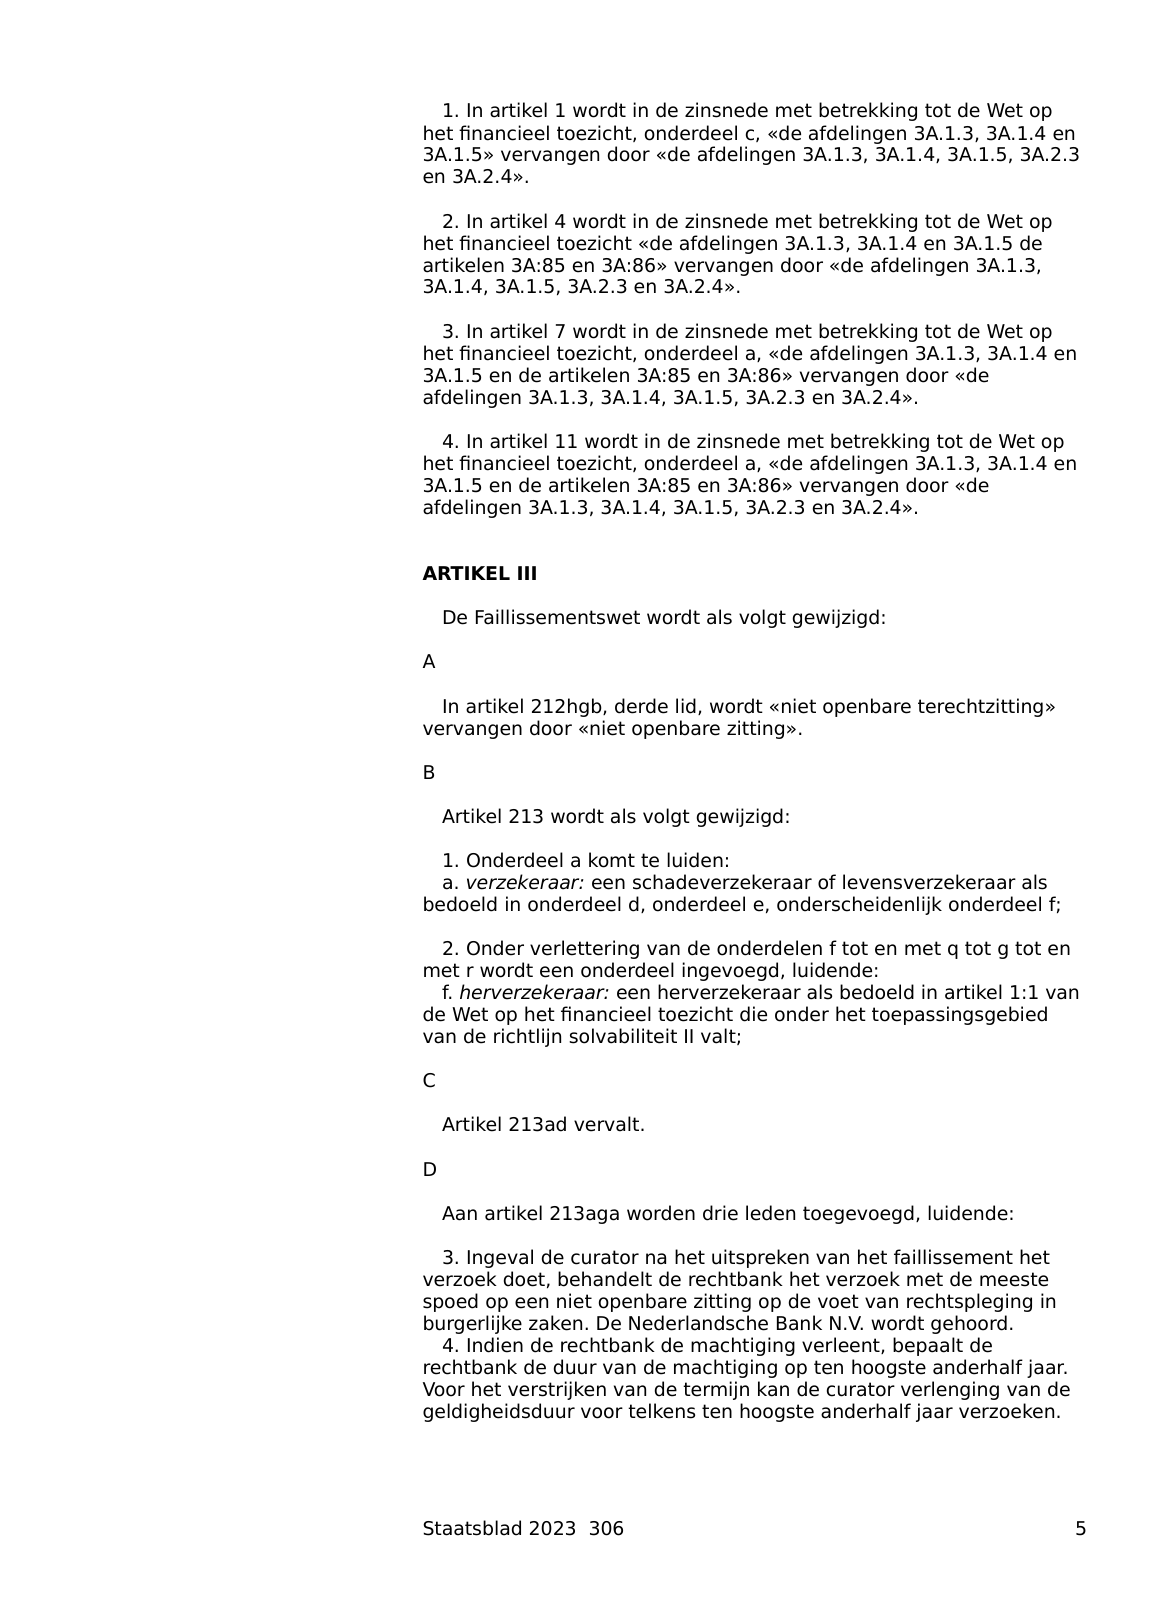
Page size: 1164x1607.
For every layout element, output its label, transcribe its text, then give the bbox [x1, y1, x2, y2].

text C [422, 1070, 1087, 1092]
text Aan artikel 213aga worden drie leden toegevoegd, luidende: [422, 1203, 1087, 1225]
text In artikel 212hgb, derde lid, wordt «niet openbare terechtzitting» vervangen door «niet openbare zitting». [422, 696, 1087, 739]
text a. verzekeraar: een schadeverzekeraar of levensverzekeraar als bedoeld in onderdeel d, onderdeel e, onderscheidenlijk onderdeel f; [422, 872, 1087, 916]
text 4. Indien de rechtbank de machtiging verleent, bepaalt de rechtbank de duur van de machtiging op ten hoogste anderhalf jaar. Voor het verstrijken van de termijn kan de curator verlenging van de geldigheidsduur voor telkens ten hoogste anderhalf jaar verzoeken. [422, 1335, 1087, 1423]
text Artikel 213 wordt als volgt gewijzigd: [422, 806, 1087, 828]
text 4. In artikel 11 wordt in de zinsnede met betrekking tot de Wet op het financieel toezicht, onderdeel a, «de afdelingen 3A.1.3, 3A.1.4 en 3A.1.5 en de artikelen 3A:85 en 3A:86» vervangen door «de afdelingen 3A.1.3, 3A.1.4, 3A.1.5, 3A.2.3 en 3A.2.4». [422, 431, 1087, 519]
text De Faillissementswet wordt als volgt gewijzigd: [422, 607, 1087, 629]
text Artikel 213ad vervalt. [422, 1114, 1087, 1136]
text 3. In artikel 7 wordt in de zinsnede met betrekking tot de Wet op het financieel toezicht, onderdeel a, «de afdelingen 3A.1.3, 3A.1.4 en 3A.1.5 en de artikelen 3A:85 en 3A:86» vervangen door «de afdelingen 3A.1.3, 3A.1.4, 3A.1.5, 3A.2.3 en 3A.2.4». [422, 321, 1087, 408]
text 1. In artikel 1 wordt in de zinsnede met betrekking tot de Wet op het financieel toezicht, onderdeel c, «de afdelingen 3A.1.3, 3A.1.4 en 3A.1.5» vervangen door «de afdelingen 3A.1.3, 3A.1.4, 3A.1.5, 3A.2.3 en 3A.2.4». [422, 100, 1087, 188]
text 3. Ingeval de curator na het uitspreken van het faillissement het verzoek doet, behandelt de rechtbank het verzoek met de meeste spoed op een niet openbare zitting op de voet van rechtspleging in burgerlijke zaken. De Nederlandsche Bank N.V. wordt gehoord. [422, 1247, 1087, 1335]
text f. herverzekeraar: een herverzekeraar als bedoeld in artikel 1:1 van de Wet op het financieel toezicht die onder het toepassingsgebied van de richtlijn solvabiliteit II valt; [422, 982, 1087, 1048]
text 2. Onder verlettering van de onderdelen f tot en met q tot g tot en met r wordt een onderdeel ingevoegd, luidende: [422, 938, 1087, 982]
text D [422, 1158, 1087, 1181]
text B [422, 762, 1087, 784]
text A [422, 651, 1087, 673]
subtitle ARTIKEL III [422, 563, 1087, 585]
text 2. In artikel 4 wordt in de zinsnede met betrekking tot de Wet op het financieel toezicht «de afdelingen 3A.1.3, 3A.1.4 en 3A.1.5 de artikelen 3A:85 en 3A:86» vervangen door «de afdelingen 3A.1.3, 3A.1.4, 3A.1.5, 3A.2.3 en 3A.2.4». [422, 211, 1087, 298]
text 1. Onderdeel a komt te luiden: [422, 850, 1087, 872]
